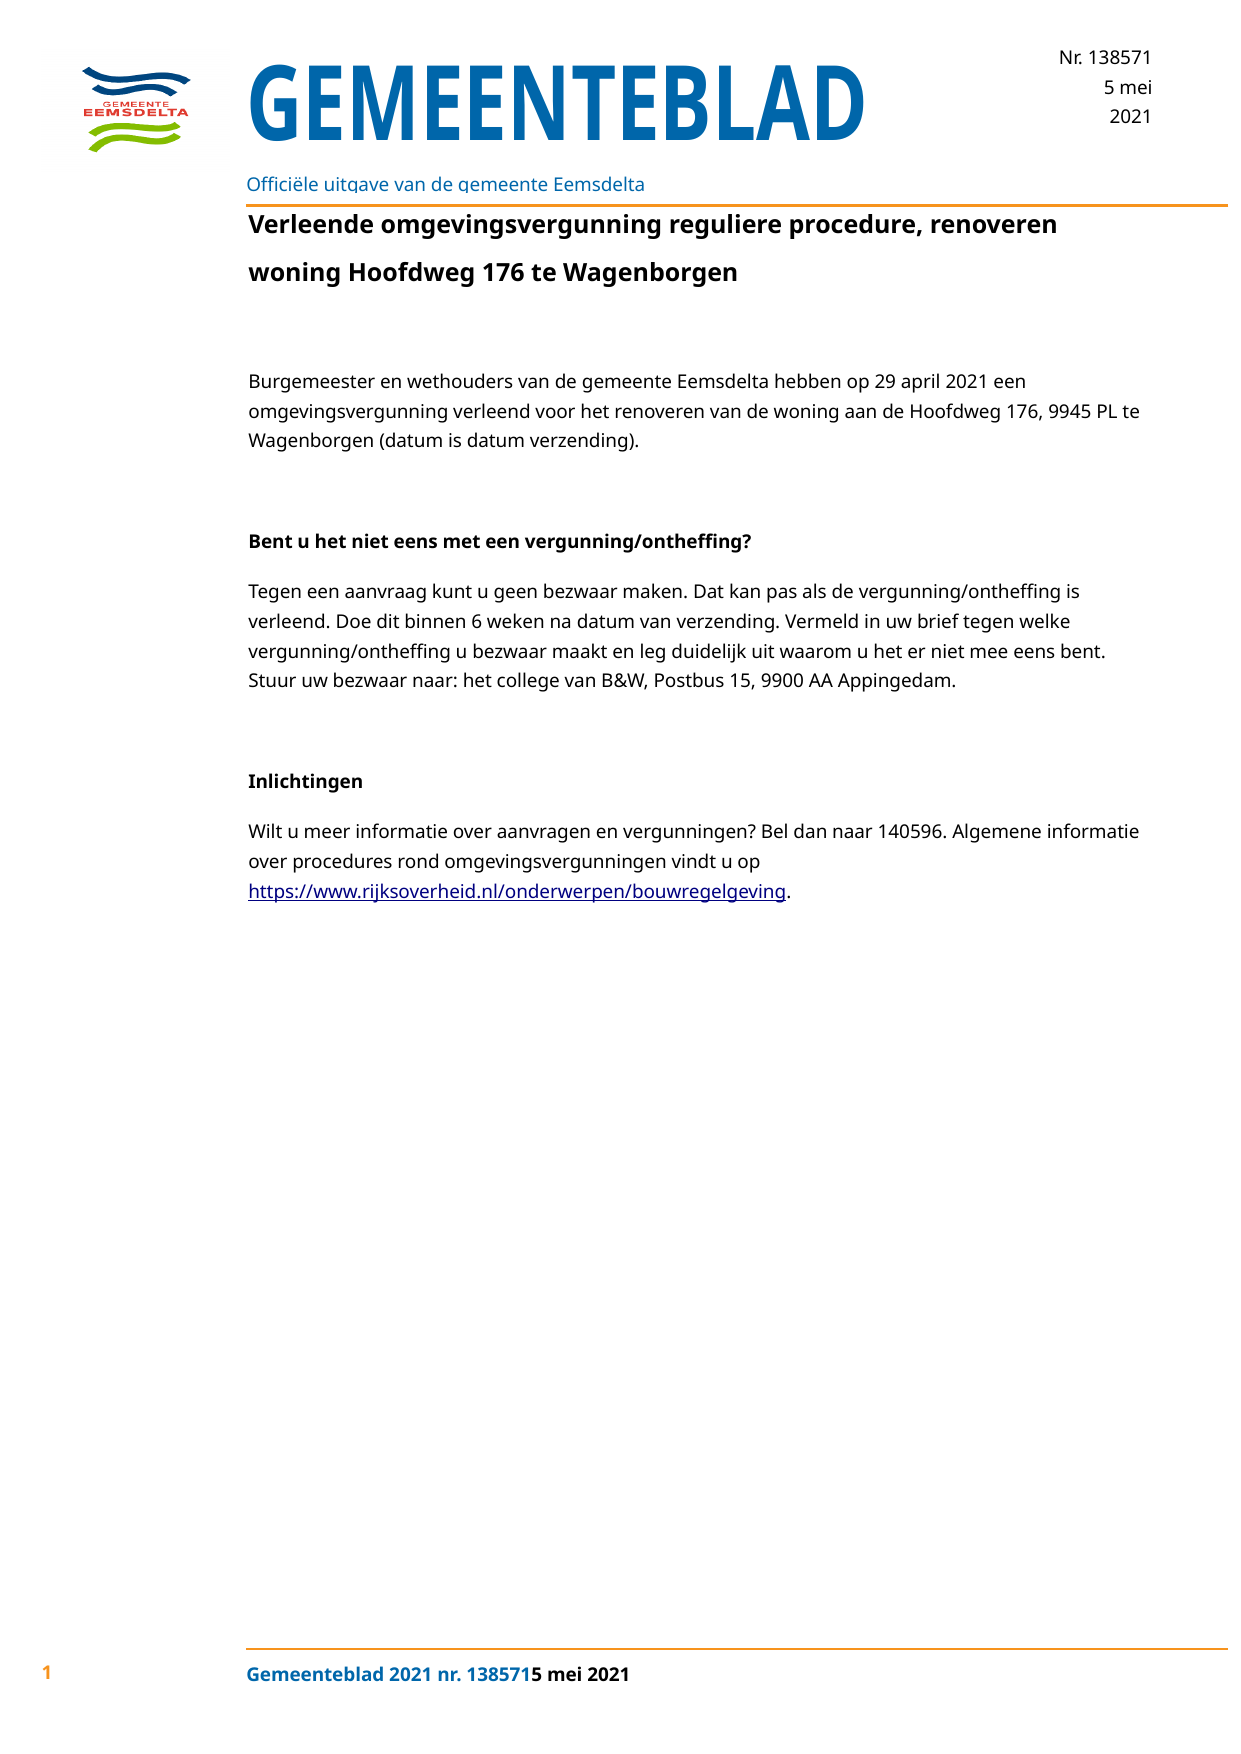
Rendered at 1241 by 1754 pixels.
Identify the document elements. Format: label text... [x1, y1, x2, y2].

text Bent u het niet eens met een vergunning/ontheffing? [248, 528, 1152, 554]
text Burgemeester en wethouders van de gemeente Eemsdelta hebben op 29 april 2021 een omgevingsvergunning verleend voor het renoveren van de woning aan de Hoofdweg 176, 9945 PL te Wagenborgen (datum is datum verzending). [248, 368, 1152, 453]
text Wilt u meer informatie over aanvragen en vergunningen? Bel dan naar 140596. Algemene informatie over procedures rond omgevingsvergunningen vindt u op https://www.rijksoverheid.nl/onderwerpen/bouwregelgeving. [248, 819, 1152, 904]
text Tegen een aanvraag kunt u geen bezwaar maken. Dat kan pas als de vergunning/ontheffing is verleend. Doe dit binnen 6 weken na datum van verzending. Vermeld in uw brief tegen welke vergunning/ontheffing u bezwaar maakt en leg duidelijk uit waarom u het er niet mee eens bent. Stuur uw bezwaar naar: het college van B&W, Postbus 15, 9900 AA Appingedam. [248, 579, 1152, 693]
text Inlichtingen [248, 768, 1152, 794]
picture [41, 47, 231, 172]
text Verleende omgevingsvergunning reguliere procedure, renoveren woning Hoofdweg 176 te Wagenborgen [248, 207, 1152, 288]
